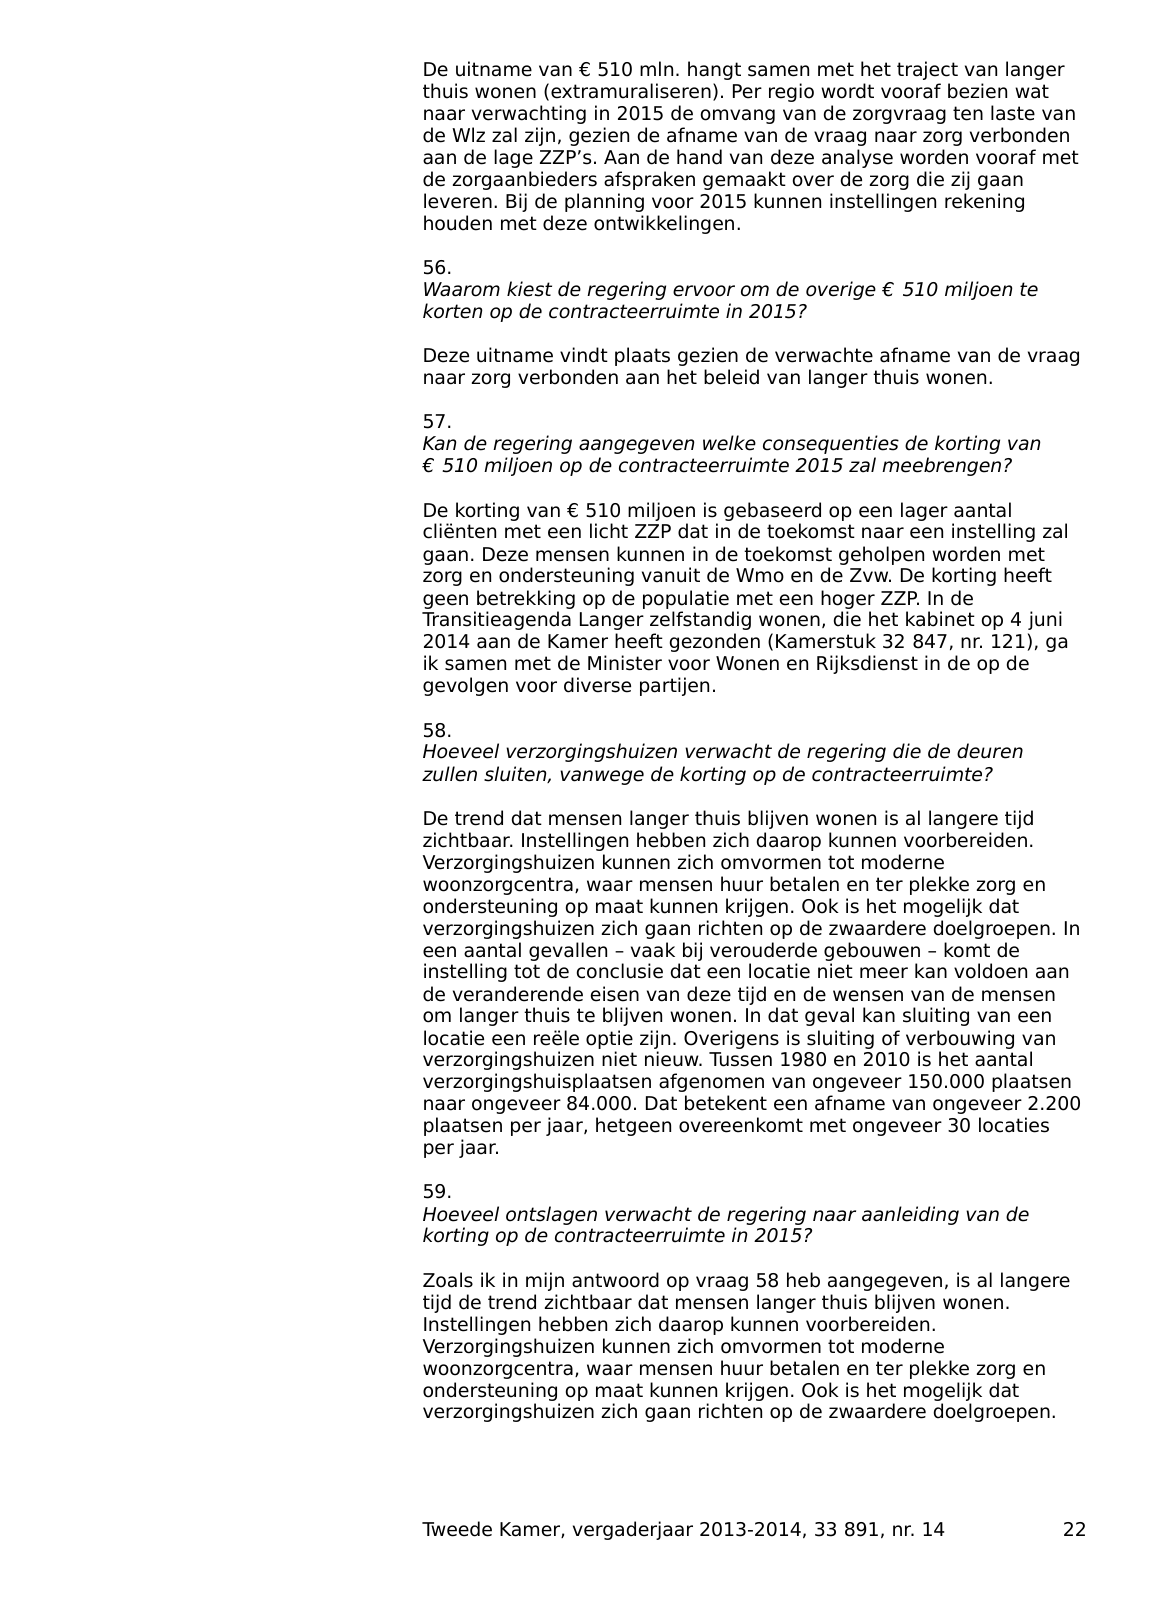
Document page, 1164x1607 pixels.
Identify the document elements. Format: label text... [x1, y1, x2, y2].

text Waarom kiest de regering ervoor om de overige € 510 miljoen te korten op de contracteerruimte in 2015? [422, 279, 1087, 323]
text De korting van € 510 miljoen is gebaseerd op een lager aantal cliënten met een licht ZZP dat in de toekomst naar een instelling zal gaan. Deze mensen kunnen in de toekomst geholpen worden met zorg en ondersteuning vanuit de Wmo en de Zvw. De korting heeft geen betrekking op de populatie met een hoger ZZP. In de Transitieagenda Langer zelfstandig wonen, die het kabinet op 4 juni 2014 aan de Kamer heeft gezonden (Kamerstuk 32 847, nr. 121), ga ik samen met de Minister voor Wonen en Rijksdienst in de op de gevolgen voor diverse partijen. [422, 499, 1087, 697]
text De uitname van € 510 mln. hangt samen met het traject van langer thuis wonen (extramuraliseren). Per regio wordt vooraf bezien wat naar verwachting in 2015 de omvang van de zorgvraag ten laste van de Wlz zal zijn, gezien de afname van de vraag naar zorg verbonden aan de lage ZZP’s. Aan de hand van deze analyse worden vooraf met de zorgaanbieders afspraken gemaakt over de zorg die zij gaan leveren. Bij de planning voor 2015 kunnen instellingen rekening houden met deze ontwikkelingen. [422, 59, 1087, 235]
text De trend dat mensen langer thuis blijven wonen is al langere tijd zichtbaar. Instellingen hebben zich daarop kunnen voorbereiden. Verzorgingshuizen kunnen zich omvormen tot moderne woonzorgcentra, waar mensen huur betalen en ter plekke zorg en ondersteuning op maat kunnen krijgen. Ook is het mogelijk dat verzorgingshuizen zich gaan richten op de zwaardere doelgroepen. In een aantal gevallen – vaak bij verouderde gebouwen – komt de instelling tot de conclusie dat een locatie niet meer kan voldoen aan de veranderende eisen van deze tijd en de wensen van de mensen om langer thuis te blijven wonen. In dat geval kan sluiting van een locatie een reële optie zijn. Overigens is sluiting of verbouwing van verzorgingshuizen niet nieuw. Tussen 1980 en 2010 is het aantal verzorgingshuisplaatsen afgenomen van ongeveer 150.000 plaatsen naar ongeveer 84.000. Dat betekent een afname van ongeveer 2.200 plaatsen per jaar, hetgeen overeenkomt met ongeveer 30 locaties per jaar. [422, 808, 1087, 1159]
text Kan de regering aangegeven welke consequenties de korting van € 510 miljoen op de contracteerruimte 2015 zal meebrengen? [422, 433, 1087, 477]
text 57. [422, 411, 1087, 433]
text Zoals ik in mijn antwoord op vraag 58 heb aangegeven, is al langere tijd de trend zichtbaar dat mensen langer thuis blijven wonen. Instellingen hebben zich daarop kunnen voorbereiden. Verzorgingshuizen kunnen zich omvormen tot moderne woonzorgcentra, waar mensen huur betalen en ter plekke zorg en ondersteuning op maat kunnen krijgen. Ook is het mogelijk dat verzorgingshuizen zich gaan richten op de zwaardere doelgroepen. [422, 1269, 1087, 1423]
text 59. [422, 1181, 1087, 1203]
text Hoeveel verzorgingshuizen verwacht de regering die de deuren zullen sluiten, vanwege de korting op de contracteerruimte? [422, 741, 1087, 785]
text 56. [422, 257, 1087, 279]
text 58. [422, 719, 1087, 741]
text Deze uitname vindt plaats gezien de verwachte afname van de vraag naar zorg verbonden aan het beleid van langer thuis wonen. [422, 345, 1087, 389]
text Hoeveel ontslagen verwacht de regering naar aanleiding van de korting op de contracteerruimte in 2015? [422, 1203, 1087, 1247]
